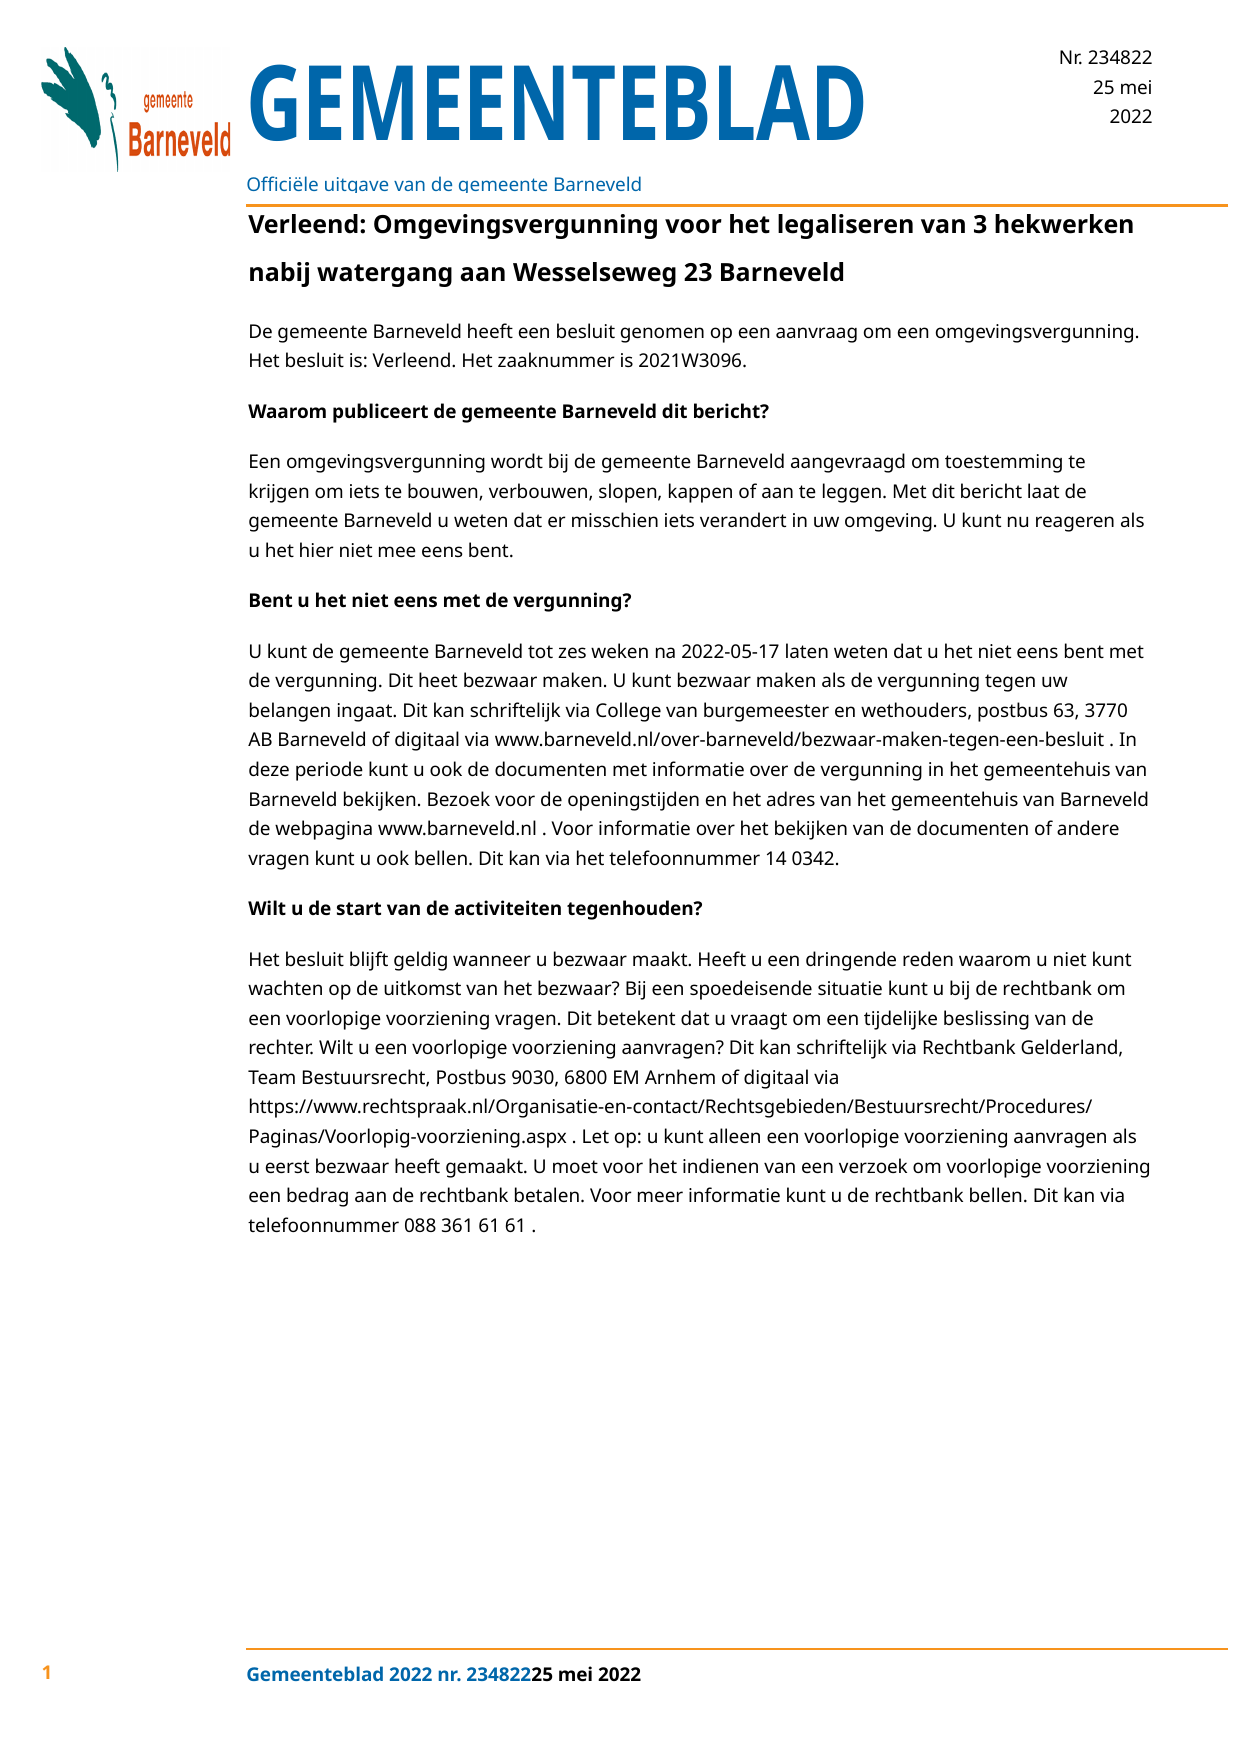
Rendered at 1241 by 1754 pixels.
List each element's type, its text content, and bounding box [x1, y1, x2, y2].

text Waarom publiceert de gemeente Barneveld dit bericht? [248, 398, 1152, 424]
text Bent u het niet eens met de vergunning? [248, 587, 1152, 613]
text De gemeente Barneveld heeft een besluit genomen op een aanvraag om een omgevingsvergunning. Het besluit is: Verleend. Het zaaknummer is 2021W3096. [248, 318, 1152, 373]
picture [41, 47, 231, 172]
text Wilt u de start van de activiteiten tegenhouden? [248, 895, 1152, 921]
text U kunt de gemeente Barneveld tot zes weken na 2022-05-17 laten weten dat u het niet eens bent met de vergunning. Dit heet bezwaar maken. U kunt bezwaar maken als de vergunning tegen uw belangen ingaat. Dit kan schriftelijk via College van burgemeester en wethouders, postbus 63, 3770 AB Barneveld of digitaal via www.barneveld.nl/over-barneveld/bezwaar-maken-tegen-een-besluit . In deze periode kunt u ook de documenten met informatie over de vergunning in het gemeentehuis van Barneveld bekijken. Bezoek voor de openingstijden en het adres van het gemeentehuis van Barneveld de webpagina www.barneveld.nl . Voor informatie over het bekijken van de documenten of andere vragen kunt u ook bellen. Dit kan via het telefoonnummer 14 0342. [248, 638, 1152, 871]
text Verleend: Omgevingsvergunning voor het legaliseren van 3 hekwerken nabij watergang aan Wesselseweg 23 Barneveld [248, 207, 1152, 288]
text Een omgevingsvergunning wordt bij de gemeente Barneveld aangevraagd om toestemming te krijgen om iets te bouwen, verbouwen, slopen, kappen of aan te leggen. Met dit bericht laat de gemeente Barneveld u weten dat er misschien iets verandert in uw omgeving. U kunt nu reageren als u het hier niet mee eens bent. [248, 448, 1152, 563]
text Het besluit blijft geldig wanneer u bezwaar maakt. Heeft u een dringende reden waarom u niet kunt wachten op de uitkomst van het bezwaar? Bij een spoedeisende situatie kunt u bij de rechtbank om een voorlopige voorziening vragen. Dit betekent dat u vraagt om een tijdelijke beslissing van de rechter. Wilt u een voorlopige voorziening aanvragen? Dit kan schriftelijk via Rechtbank Gelderland, Team Bestuursrecht, Postbus 9030, 6800 EM Arnhem of digitaal via https://www.rechtspraak.nl/Organisatie-en-contact/Rechtsgebieden/Bestuursrecht/Procedures/Paginas/Voorlopig-voorziening.aspx . Let op: u kunt alleen een voorlopige voorziening aanvragen als u eerst bezwaar heeft gemaakt. U moet voor het indienen van een verzoek om voorlopige voorziening een bedrag aan de rechtbank betalen. Voor meer informatie kunt u de rechtbank bellen. Dit kan via telefoonnummer 088 361 61 61 . [248, 946, 1152, 1238]
